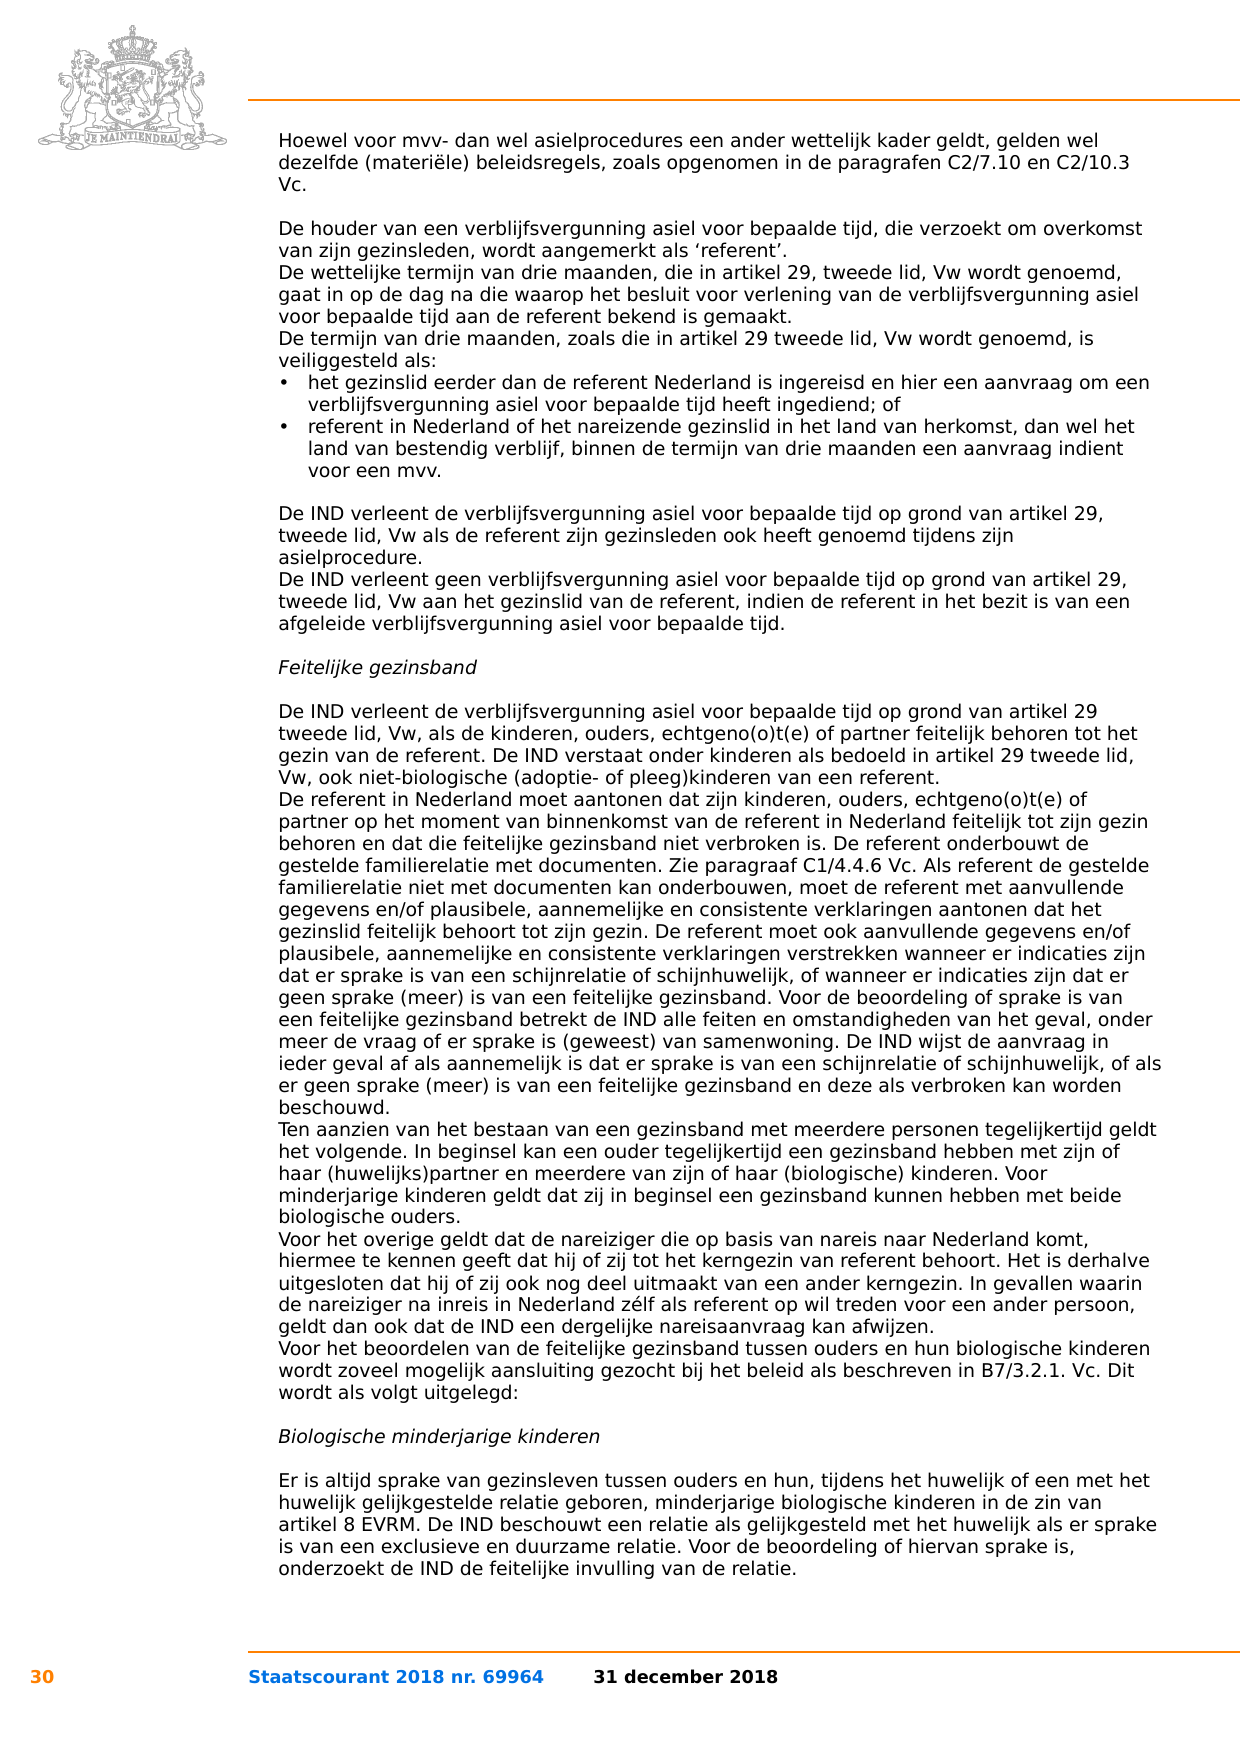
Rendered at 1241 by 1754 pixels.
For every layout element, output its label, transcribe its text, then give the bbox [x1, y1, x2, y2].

picture [38, 25, 227, 150]
text Ten aanzien van het bestaan van een gezinsband met meerdere personen tegelijkertijd geldt het volgende. In beginsel kan een ouder tegelijkertijd een gezinsband hebben met zijn of haar (huwelijks)partner en meerdere van zijn of haar (biologische) kinderen. Voor minderjarige kinderen geldt dat zij in beginsel een gezinsband kunnen hebben met beide biologische ouders. [278, 1118, 1163, 1228]
text • het gezinslid eerder dan de referent Nederland is ingereisd en hier een aanvraag om een verblijfsvergunning asiel voor bepaalde tijd heeft ingediend; of [278, 372, 1163, 416]
text De termijn van drie maanden, zoals die in artikel 29 tweede lid, Vw wordt genoemd, is veiliggesteld als: [278, 328, 1163, 372]
text De IND verleent geen verblijfsvergunning asiel voor bepaalde tijd op grond van artikel 29, tweede lid, Vw aan het gezinslid van de referent, indien de referent in het bezit is van een afgeleide verblijfsvergunning asiel voor bepaalde tijd. [278, 569, 1163, 635]
text De IND verleent de verblijfsvergunning asiel voor bepaalde tijd op grond van artikel 29, tweede lid, Vw als de referent zijn gezinsleden ook heeft genoemd tijdens zijn asielprocedure. [278, 503, 1163, 569]
text Hoewel voor mvv- dan wel asielprocedures een ander wettelijk kader geldt, gelden wel dezelfde (materiële) beleidsregels, zoals opgenomen in de paragrafen C2/7.10 en C2/10.3 Vc. [278, 130, 1163, 196]
text Er is altijd sprake van gezinsleven tussen ouders en hun, tijdens het huwelijk of een met het huwelijk gelijkgestelde relatie geboren, minderjarige biologische kinderen in de zin van artikel 8 EVRM. De IND beschouwt een relatie als gelijkgesteld met het huwelijk als er sprake is van een exclusieve en duurzame relatie. Voor de beoordeling of hiervan sprake is, onderzoekt de IND de feitelijke invulling van de relatie. [278, 1470, 1163, 1580]
text De wettelijke termijn van drie maanden, die in artikel 29, tweede lid, Vw wordt genoemd, gaat in op de dag na die waarop het besluit voor verlening van de verblijfsvergunning asiel voor bepaalde tijd aan de referent bekend is gemaakt. [278, 262, 1163, 328]
text Voor het beoordelen van de feitelijke gezinsband tussen ouders en hun biologische kinderen wordt zoveel mogelijk aansluiting gezocht bij het beleid als beschreven in B7/3.2.1. Vc. Dit wordt als volgt uitgelegd: [278, 1338, 1163, 1404]
text De houder van een verblijfsvergunning asiel voor bepaalde tijd, die verzoekt om overkomst van zijn gezinsleden, wordt aangemerkt als ‘referent’. [278, 218, 1163, 262]
text De referent in Nederland moet aantonen dat zijn kinderen, ouders, echtgeno(o)t(e) of partner op het moment van binnenkomst van de referent in Nederland feitelijk tot zijn gezin behoren en dat die feitelijke gezinsband niet verbroken is. De referent onderbouwt de gestelde familierelatie met documenten. Zie paragraaf C1/4.4.6 Vc. Als referent de gestelde familierelatie niet met documenten kan onderbouwen, moet de referent met aanvullende gegevens en/of plausibele, aannemelijke en consistente verklaringen aantonen dat het gezinslid feitelijk behoort tot zijn gezin. De referent moet ook aanvullende gegevens en/of plausibele, aannemelijke en consistente verklaringen verstrekken wanneer er indicaties zijn dat er sprake is van een schijnrelatie of schijnhuwelijk, of wanneer er indicaties zijn dat er geen sprake (meer) is van een feitelijke gezinsband. Voor de beoordeling of sprake is van een feitelijke gezinsband betrekt de IND alle feiten en omstandigheden van het geval, onder meer de vraag of er sprake is (geweest) van samenwoning. De IND wijst de aanvraag in ieder geval af als aannemelijk is dat er sprake is van een schijnrelatie of schijnhuwelijk, of als er geen sprake (meer) is van een feitelijke gezinsband en deze als verbroken kan worden beschouwd. [278, 789, 1163, 1118]
text De IND verleent de verblijfsvergunning asiel voor bepaalde tijd op grond van artikel 29 tweede lid, Vw, als de kinderen, ouders, echtgeno(o)t(e) of partner feitelijk behoren tot het gezin van de referent. De IND verstaat onder kinderen als bedoeld in artikel 29 tweede lid, Vw, ook niet-biologische (adoptie- of pleeg)kinderen van een referent. [278, 701, 1163, 789]
subtitle Biologische minderjarige kinderen [278, 1426, 1163, 1448]
subtitle Feitelijke gezinsband [278, 657, 1163, 679]
text • referent in Nederland of het nareizende gezinslid in het land van herkomst, dan wel het land van bestendig verblijf, binnen de termijn van drie maanden een aanvraag indient voor een mvv. [278, 416, 1163, 481]
text Voor het overige geldt dat de nareiziger die op basis van nareis naar Nederland komt, hiermee te kennen geeft dat hij of zij tot het kerngezin van referent behoort. Het is derhalve uitgesloten dat hij of zij ook nog deel uitmaakt van een ander kerngezin. In gevallen waarin de nareiziger na inreis in Nederland zélf als referent op wil treden voor een ander persoon, geldt dan ook dat de IND een dergelijke nareisaanvraag kan afwijzen. [278, 1228, 1163, 1338]
